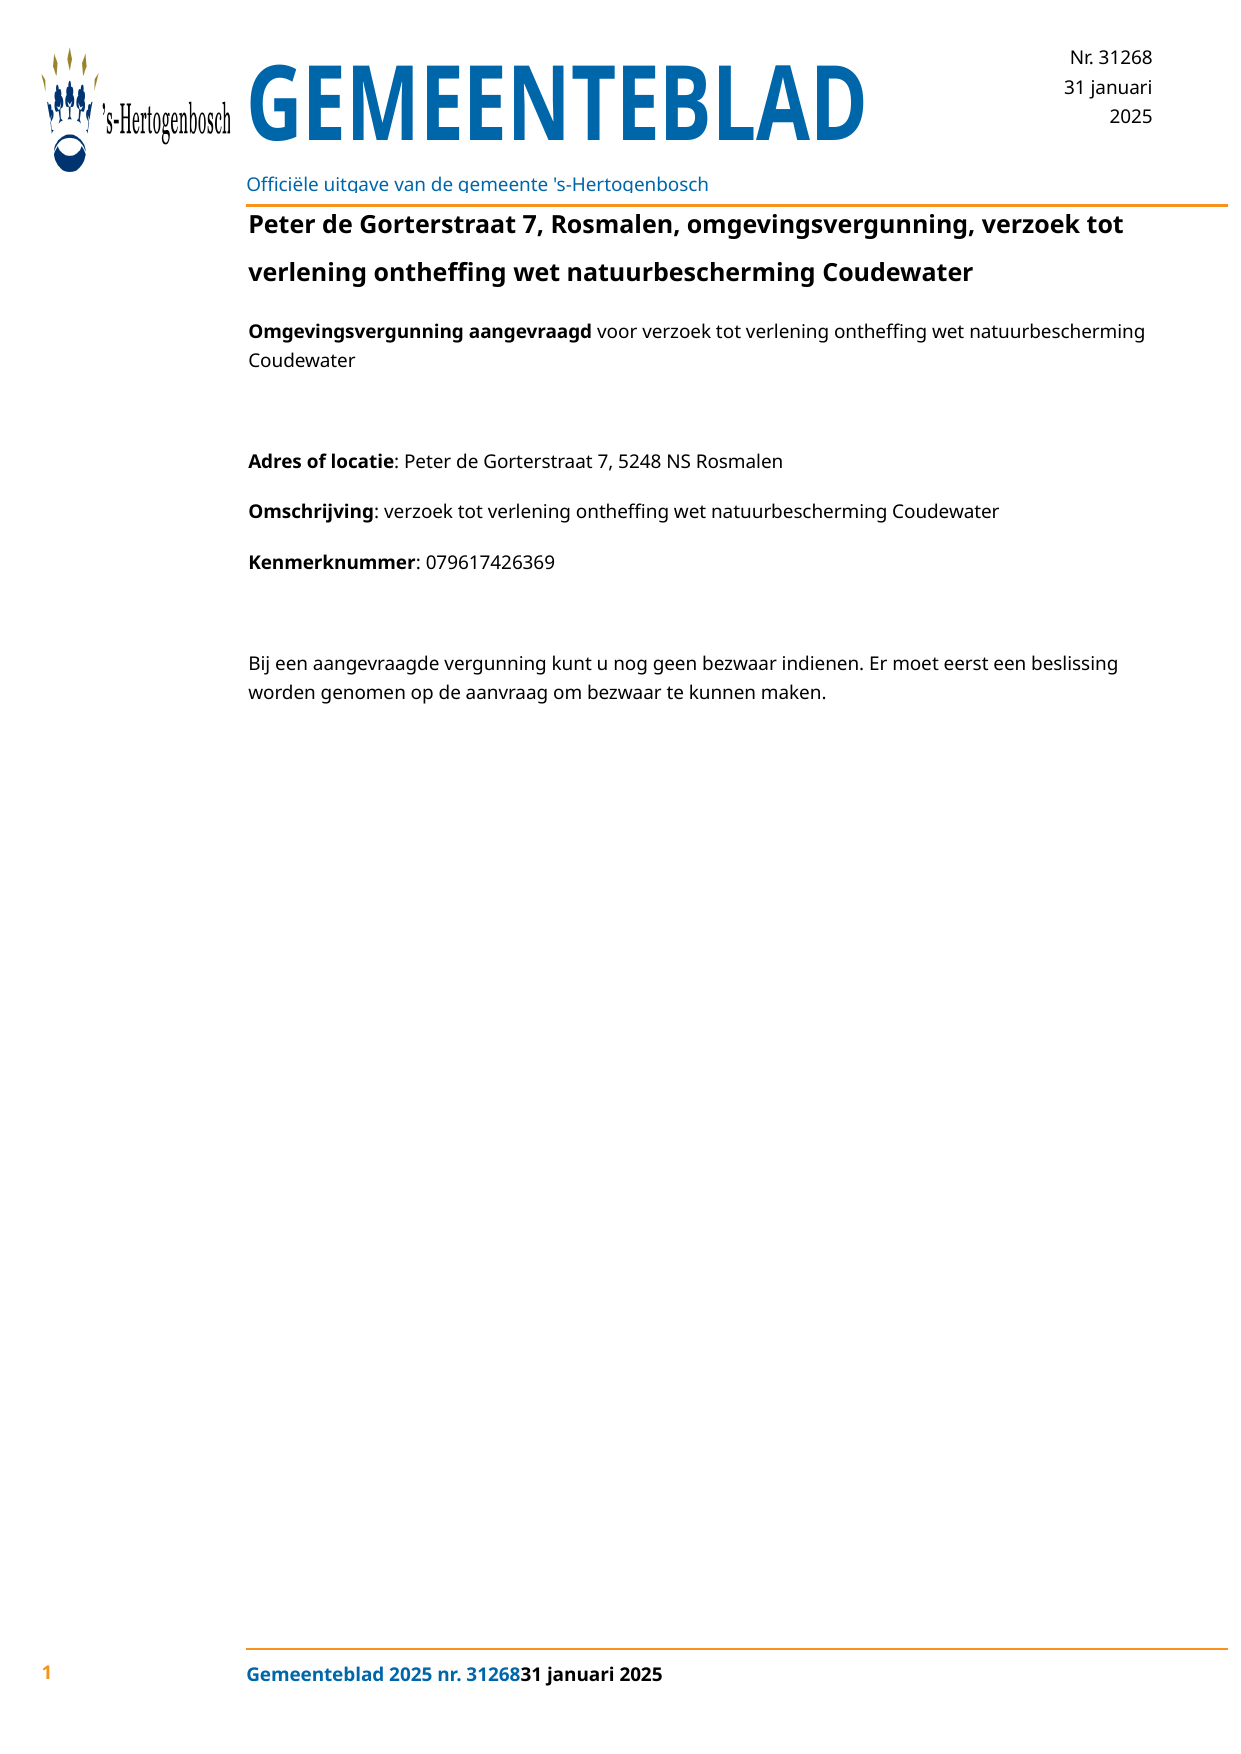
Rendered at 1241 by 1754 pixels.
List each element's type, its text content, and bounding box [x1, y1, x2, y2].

text Kenmerknummer: 079617426369 [248, 549, 1152, 575]
text Omschrijving: verzoek tot verlening ontheffing wet natuurbescherming Coudewater [248, 499, 1152, 524]
text Omgevingsvergunning aangevraagd voor verzoek tot verlening ontheffing wet natuurbescherming Coudewater [248, 318, 1152, 373]
text Peter de Gorterstraat 7, Rosmalen, omgevingsvergunning, verzoek tot verlening ontheffing wet natuurbescherming Coudewater [248, 207, 1152, 288]
picture [41, 47, 231, 172]
text Bij een aangevraagde vergunning kunt u nog geen bezwaar indienen. Er moet eerst een beslissing worden genomen op de aanvraag om bezwaar te kunnen maken. [248, 650, 1152, 705]
text Adres of locatie: Peter de Gorterstraat 7, 5248 NS Rosmalen [248, 448, 1152, 474]
